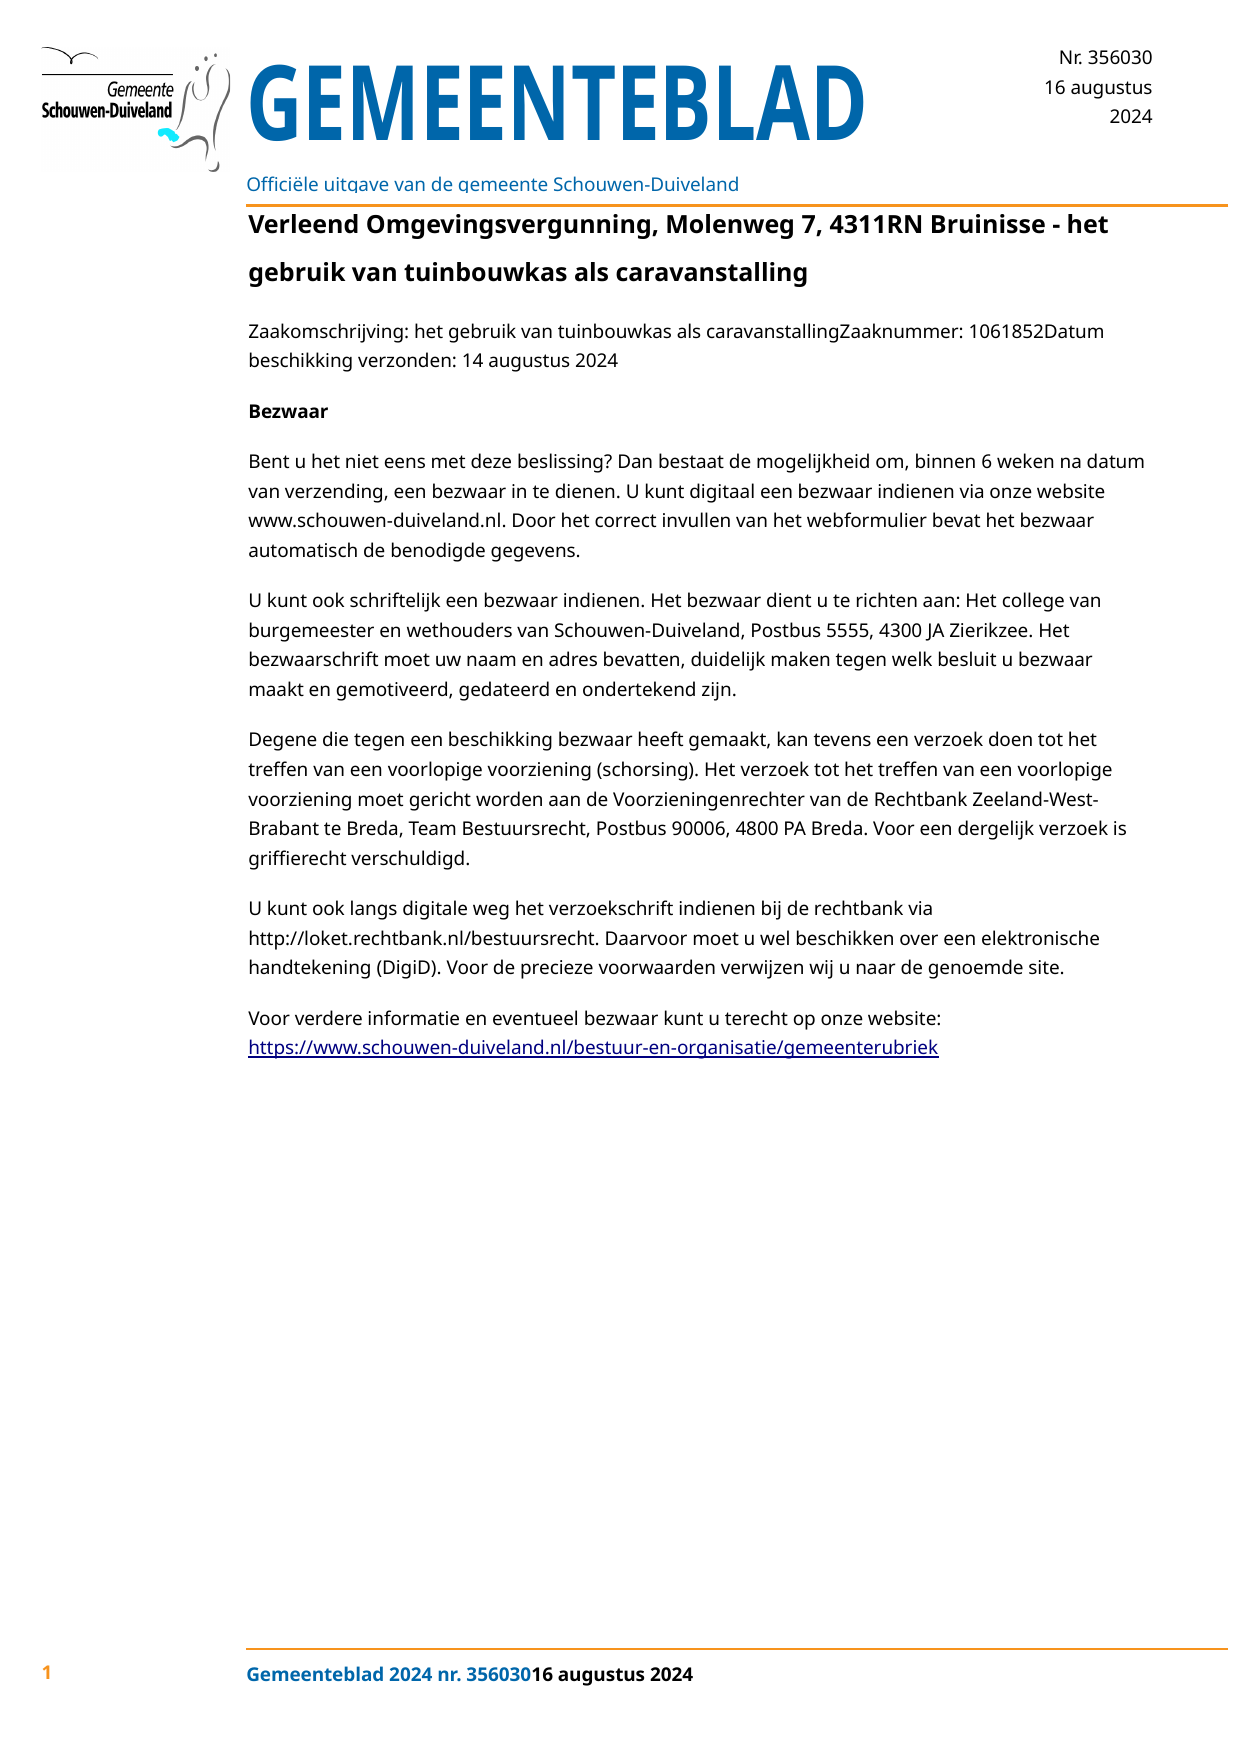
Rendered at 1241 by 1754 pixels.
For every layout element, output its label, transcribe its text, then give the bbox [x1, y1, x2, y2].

text U kunt ook schriftelijk een bezwaar indienen. Het bezwaar dient u te richten aan: Het college van burgemeester en wethouders van Schouwen-Duiveland, Postbus 5555, 4300 JA Zierikzee. Het bezwaarschrift moet uw naam en adres bevatten, duidelijk maken tegen welk besluit u bezwaar maakt en gemotiveerd, gedateerd en ondertekend zijn. [248, 587, 1152, 702]
text Degene die tegen een beschikking bezwaar heeft gemaakt, kan tevens een verzoek doen tot het treffen van een voorlopige voorziening (schorsing). Het verzoek tot het treffen van een voorlopige voorziening moet gericht worden aan de Voorzieningenrechter van de Rechtbank Zeeland-West-Brabant te Breda, Team Bestuursrecht, Postbus 90006, 4800 PA Breda. Voor een dergelijk verzoek is griffierecht verschuldigd. [248, 727, 1152, 871]
text Zaakomschrijving: het gebruik van tuinbouwkas als caravanstallingZaaknummer: 1061852Datum beschikking verzonden: 14 augustus 2024 [248, 318, 1152, 373]
text U kunt ook langs digitale weg het verzoekschrift indienen bij de rechtbank via http://loket.rechtbank.nl/bestuursrecht. Daarvoor moet u wel beschikken over een elektronische handtekening (DigiD). Voor de precieze voorwaarden verwijzen wij u naar de genoemde site. [248, 895, 1152, 980]
text Voor verdere informatie en eventueel bezwaar kunt u terecht op onze website: https://www.schouwen-duiveland.nl/bestuur-en-organisatie/gemeenterubriek [248, 1005, 1152, 1060]
text Bent u het niet eens met deze beslissing? Dan bestaat de mogelijkheid om, binnen 6 weken na datum van verzending, een bezwaar in te dienen. U kunt digitaal een bezwaar indienen via onze website www.schouwen-duiveland.nl. Door het correct invullen van het webformulier bevat het bezwaar automatisch de benodigde gegevens. [248, 448, 1152, 563]
picture [41, 47, 231, 172]
text Bezwaar [248, 398, 1152, 424]
text Verleend Omgevingsvergunning, Molenweg 7, 4311RN Bruinisse - het gebruik van tuinbouwkas als caravanstalling [248, 207, 1152, 288]
